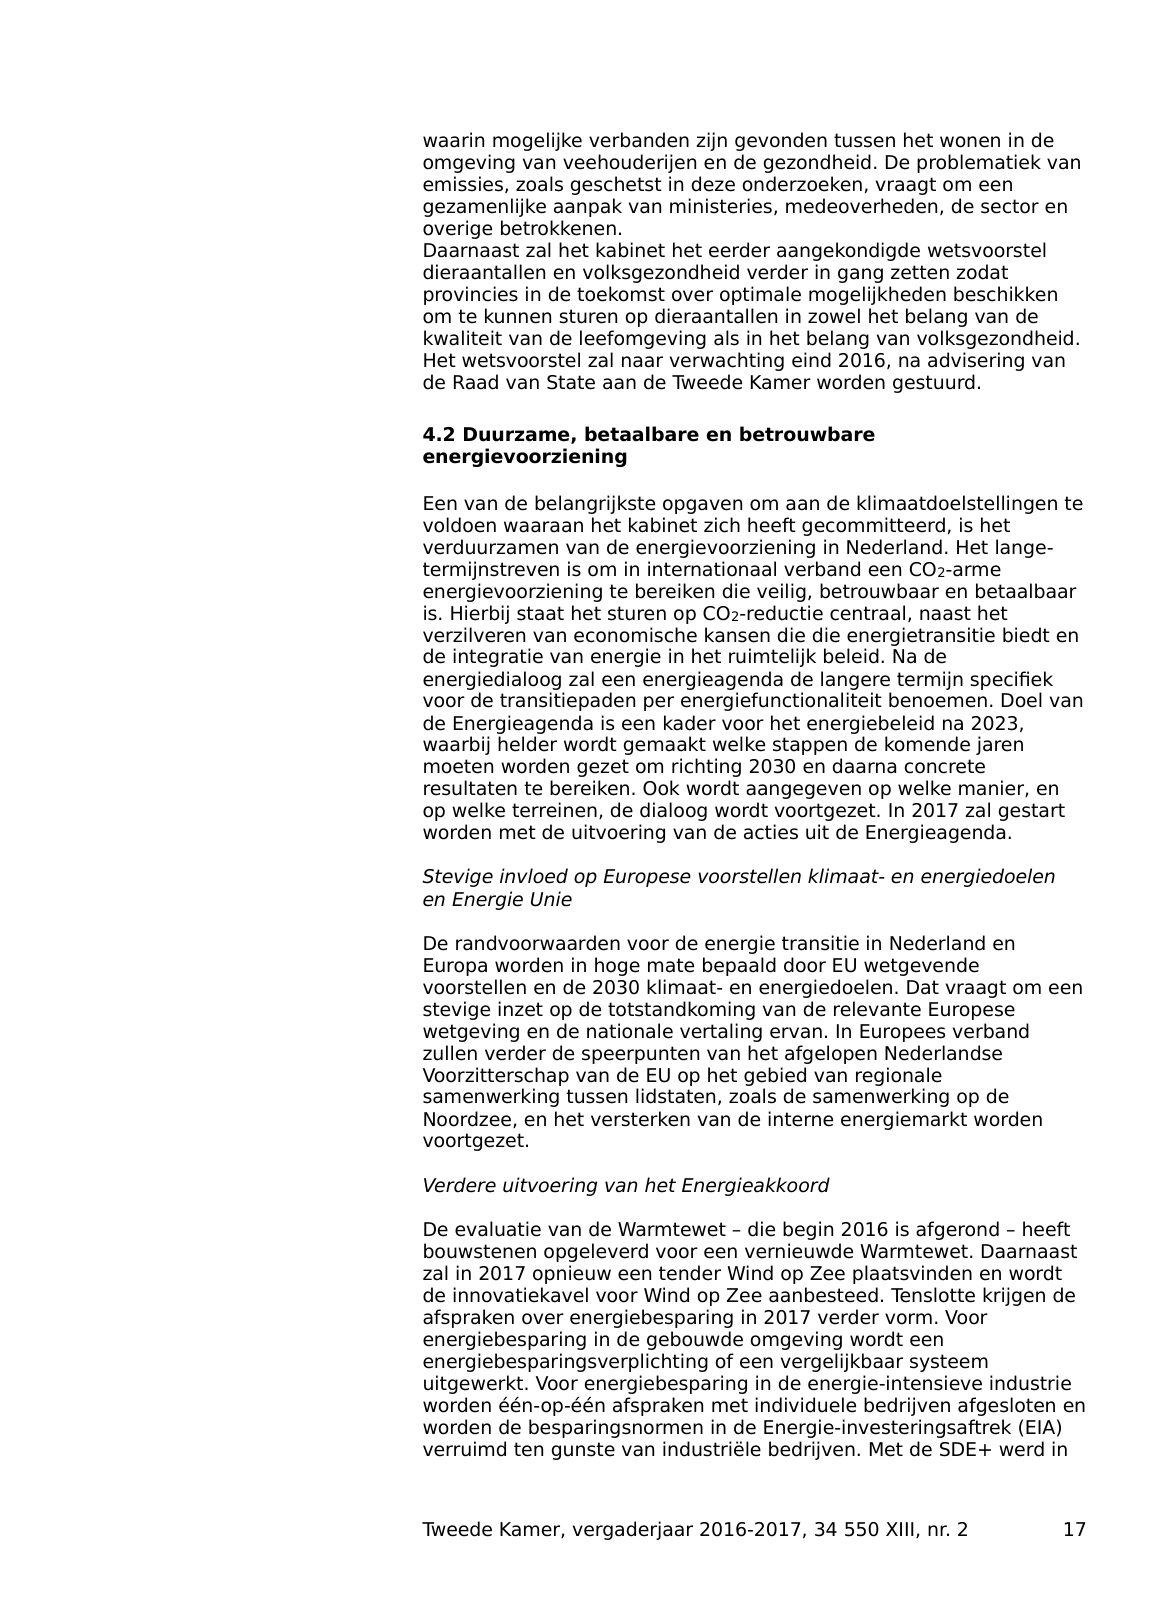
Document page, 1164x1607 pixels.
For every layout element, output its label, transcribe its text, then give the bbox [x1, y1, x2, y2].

text Een van de belangrijkste opgaven om aan de klimaatdoelstellingen te voldoen waaraan het kabinet zich heeft gecommitteerd, is het verduurzamen van de energievoorziening in Nederland. Het lange-termijnstreven is om in internationaal verband een CO2-arme energievoorziening te bereiken die veilig, betrouwbaar en betaalbaar is. Hierbij staat het sturen op CO2-reductie centraal, naast het verzilveren van economische kansen die die energietransitie biedt en de integratie van energie in het ruimtelijk beleid. Na de energiedialoog zal een energieagenda de langere termijn specifiek voor de transitiepaden per energiefunctionaliteit benoemen. Doel van de Energieagenda is een kader voor het energiebeleid na 2023, waarbij helder wordt gemaakt welke stappen de komende jaren moeten worden gezet om richting 2030 en daarna concrete resultaten te bereiken. Ook wordt aangegeven op welke manier, en op welke terreinen, de dialoog wordt voortgezet. In 2017 zal gestart worden met de uitvoering van de acties uit de Energieagenda. [422, 493, 1087, 844]
subtitle 4.2 Duurzame, betaalbare en betrouwbare energievoorziening [422, 424, 1087, 468]
text De randvoorwaarden voor de energie transitie in Nederland en Europa worden in hoge mate bepaald door EU wetgevende voorstellen en de 2030 klimaat- en energiedoelen. Dat vraagt om een stevige inzet op de totstandkoming van de relevante Europese wetgeving en de nationale vertaling ervan. In Europees verband zullen verder de speerpunten van het afgelopen Nederlandse Voorzitterschap van de EU op het gebied van regionale samenwerking tussen lidstaten, zoals de samenwerking op de Noordzee, en het versterken van de interne energiemarkt worden voortgezet. [422, 933, 1087, 1152]
text waarin mogelijke verbanden zijn gevonden tussen het wonen in de omgeving van veehouderijen en de gezondheid. De problematiek van emissies, zoals geschetst in deze onderzoeken, vraagt om een gezamenlijke aanpak van ministeries, medeoverheden, de sector en overige betrokkenen. [422, 130, 1087, 240]
text De evaluatie van de Warmtewet – die begin 2016 is afgerond – heeft bouwstenen opgeleverd voor een vernieuwde Warmtewet. Daarnaast zal in 2017 opnieuw een tender Wind op Zee plaatsvinden en wordt de innovatiekavel voor Wind op Zee aanbesteed. Tenslotte krijgen de afspraken over energiebesparing in 2017 verder vorm. Voor energiebesparing in de gebouwde omgeving wordt een energiebesparingsverplichting of een vergelijkbaar systeem uitgewerkt. Voor energiebesparing in de energie-intensieve industrie worden één-op-één afspraken met individuele bedrijven afgesloten en worden de besparingsnormen in de Energie-investeringsaftrek (EIA) verruimd ten gunste van industriële bedrijven. Met de SDE+ werd in [422, 1219, 1087, 1461]
text Daarnaast zal het kabinet het eerder aangekondigde wetsvoorstel dieraantallen en volksgezondheid verder in gang zetten zodat provincies in de toekomst over optimale mogelijkheden beschikken om te kunnen sturen op dieraantallen in zowel het belang van de kwaliteit van de leefomgeving als in het belang van volksgezondheid. Het wetsvoorstel zal naar verwachting eind 2016, na advisering van de Raad van State aan de Tweede Kamer worden gestuurd. [422, 240, 1087, 394]
subtitle Stevige invloed op Europese voorstellen klimaat- en energiedoelen en Energie Unie [422, 866, 1087, 910]
subtitle Verdere uitvoering van het Energieakkoord [422, 1174, 1087, 1197]
